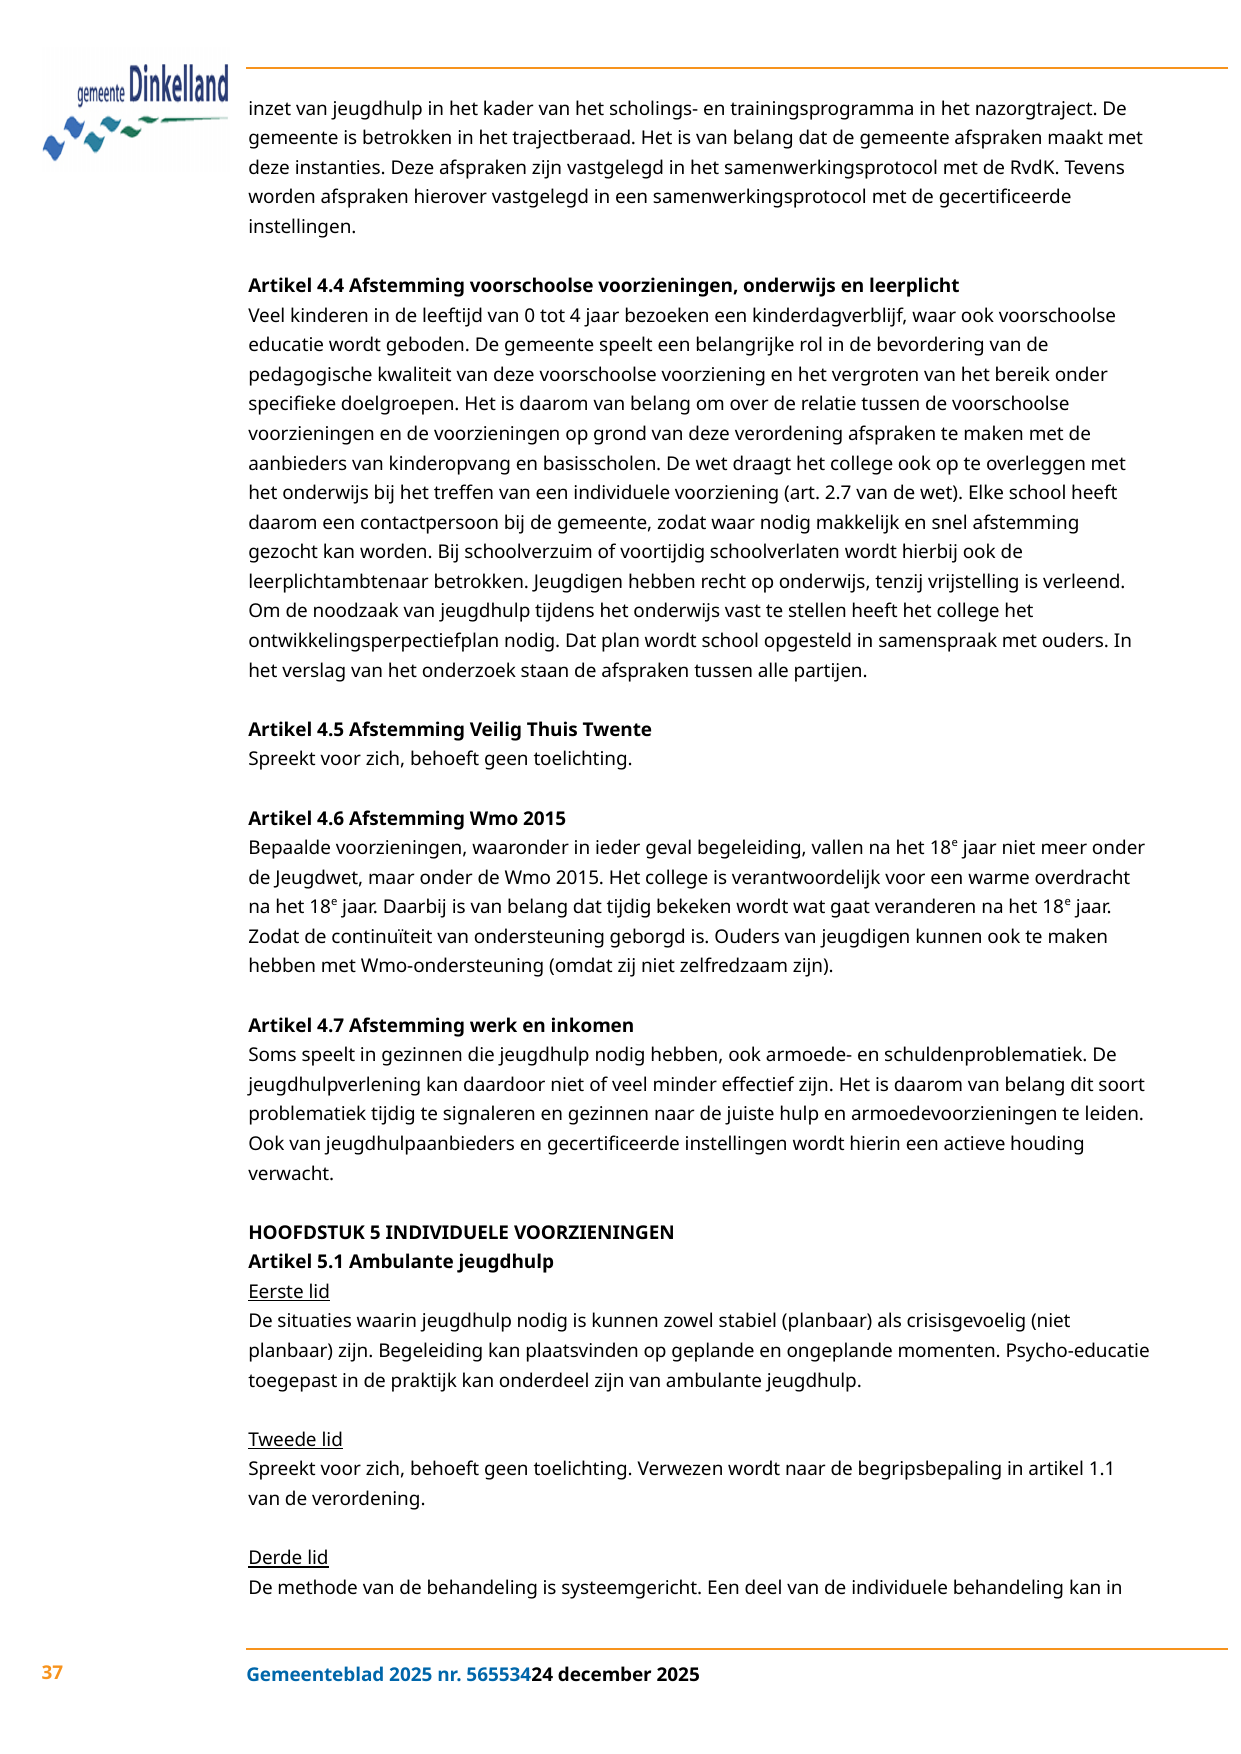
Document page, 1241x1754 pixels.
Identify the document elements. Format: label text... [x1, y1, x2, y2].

text Soms speelt in gezinnen die jeugdhulp nodig hebben, ook armoede- en schuldenproblematiek. De jeugdhulpverlening kan daardoor niet of veel minder effectief zijn. Het is daarom van belang dit soort problematiek tijdig te signaleren en gezinnen naar de juiste hulp en armoedevoorzieningen te leiden. Ook van jeugdhulpaanbieders en gecertificeerde instellingen wordt hierin een actieve houding verwacht. [248, 1041, 1152, 1186]
text Bepaalde voorzieningen, waaronder in ieder geval begeleiding, vallen na het 18e jaar niet meer onder de Jeugdwet, maar onder de Wmo 2015. Het college is verantwoordelijk voor een warme overdracht na het 18e jaar. Daarbij is van belang dat tijdig bekeken wordt wat gaat veranderen na het 18e jaar. Zodat de continuïteit van ondersteuning geborgd is. Ouders van jeugdigen kunnen ook te maken hebben met Wmo-ondersteuning (omdat zij niet zelfredzaam zijn). [248, 834, 1152, 978]
text inzet van jeugdhulp in het kader van het scholings‐ en trainingsprogramma in het nazorgtraject. De gemeente is betrokken in het trajectberaad. Het is van belang dat de gemeente afspraken maakt met deze instanties. Deze afspraken zijn vastgelegd in het samenwerkingsprotocol met de RvdK. Tevens worden afspraken hierover vastgelegd in een samenwerkingsprotocol met de gecertificeerde instellingen. [248, 95, 1152, 239]
picture [41, 47, 231, 172]
text Artikel 5.1 Ambulante jeugdhulp [248, 1248, 1152, 1274]
text Artikel 4.6 Afstemming Wmo 2015 [248, 805, 1152, 831]
text Artikel 4.5 Afstemming Veilig Thuis Twente [248, 716, 1152, 742]
text De methode van de behandeling is systeemgericht. Een deel van de individuele behandeling kan in [248, 1574, 1152, 1600]
text Veel kinderen in de leeftijd van 0 tot 4 jaar bezoeken een kinderdagverblijf, waar ook voorschoolse educatie wordt geboden. De gemeente speelt een belangrijke rol in de bevordering van de pedagogische kwaliteit van deze voorschoolse voorziening en het vergroten van het bereik onder specifieke doelgroepen. Het is daarom van belang om over de relatie tussen de voorschoolse voorzieningen en de voorzieningen op grond van deze verordening afspraken te maken met de aanbieders van kinderopvang en basisscholen. De wet draagt het college ook op te overleggen met het onderwijs bij het treffen van een individuele voorziening (art. 2.7 van de wet). Elke school heeft daarom een contactpersoon bij de gemeente, zodat waar nodig makkelijk en snel afstemming gezocht kan worden. Bij schoolverzuim of voortijdig schoolverlaten wordt hierbij ook de leerplichtambtenaar betrokken. Jeugdigen hebben recht op onderwijs, tenzij vrijstelling is verleend. Om de noodzaak van jeugdhulp tijdens het onderwijs vast te stellen heeft het college het ontwikkelingsperpectiefplan nodig. Dat plan wordt school opgesteld in samenspraak met ouders. In het verslag van het onderzoek staan de afspraken tussen alle partijen. [248, 302, 1152, 683]
text Spreekt voor zich, behoeft geen toelichting. Verwezen wordt naar de begripsbepaling in artikel 1.1 van de verordening. [248, 1456, 1152, 1511]
text Artikel 4.7 Afstemming werk en inkomen [248, 1012, 1152, 1038]
text Artikel 4.4 Afstemming voorschoolse voorzieningen, onderwijs en leerplicht [248, 272, 1152, 298]
text De situaties waarin jeugdhulp nodig is kunnen zowel stabiel (planbaar) als crisisgevoelig (niet planbaar) zijn. Begeleiding kan plaatsvinden op geplande en ongeplande momenten. Psycho-educatie toegepast in de praktijk kan onderdeel zijn van ambulante jeugdhulp. [248, 1308, 1152, 1393]
text Tweede lid [248, 1426, 1152, 1452]
text Derde lid [248, 1544, 1152, 1570]
text Eerste lid [248, 1278, 1152, 1304]
text HOOFDSTUK 5 INDIVIDUELE VOORZIENINGEN [248, 1219, 1152, 1245]
text Spreekt voor zich, behoeft geen toelichting. [248, 746, 1152, 771]
